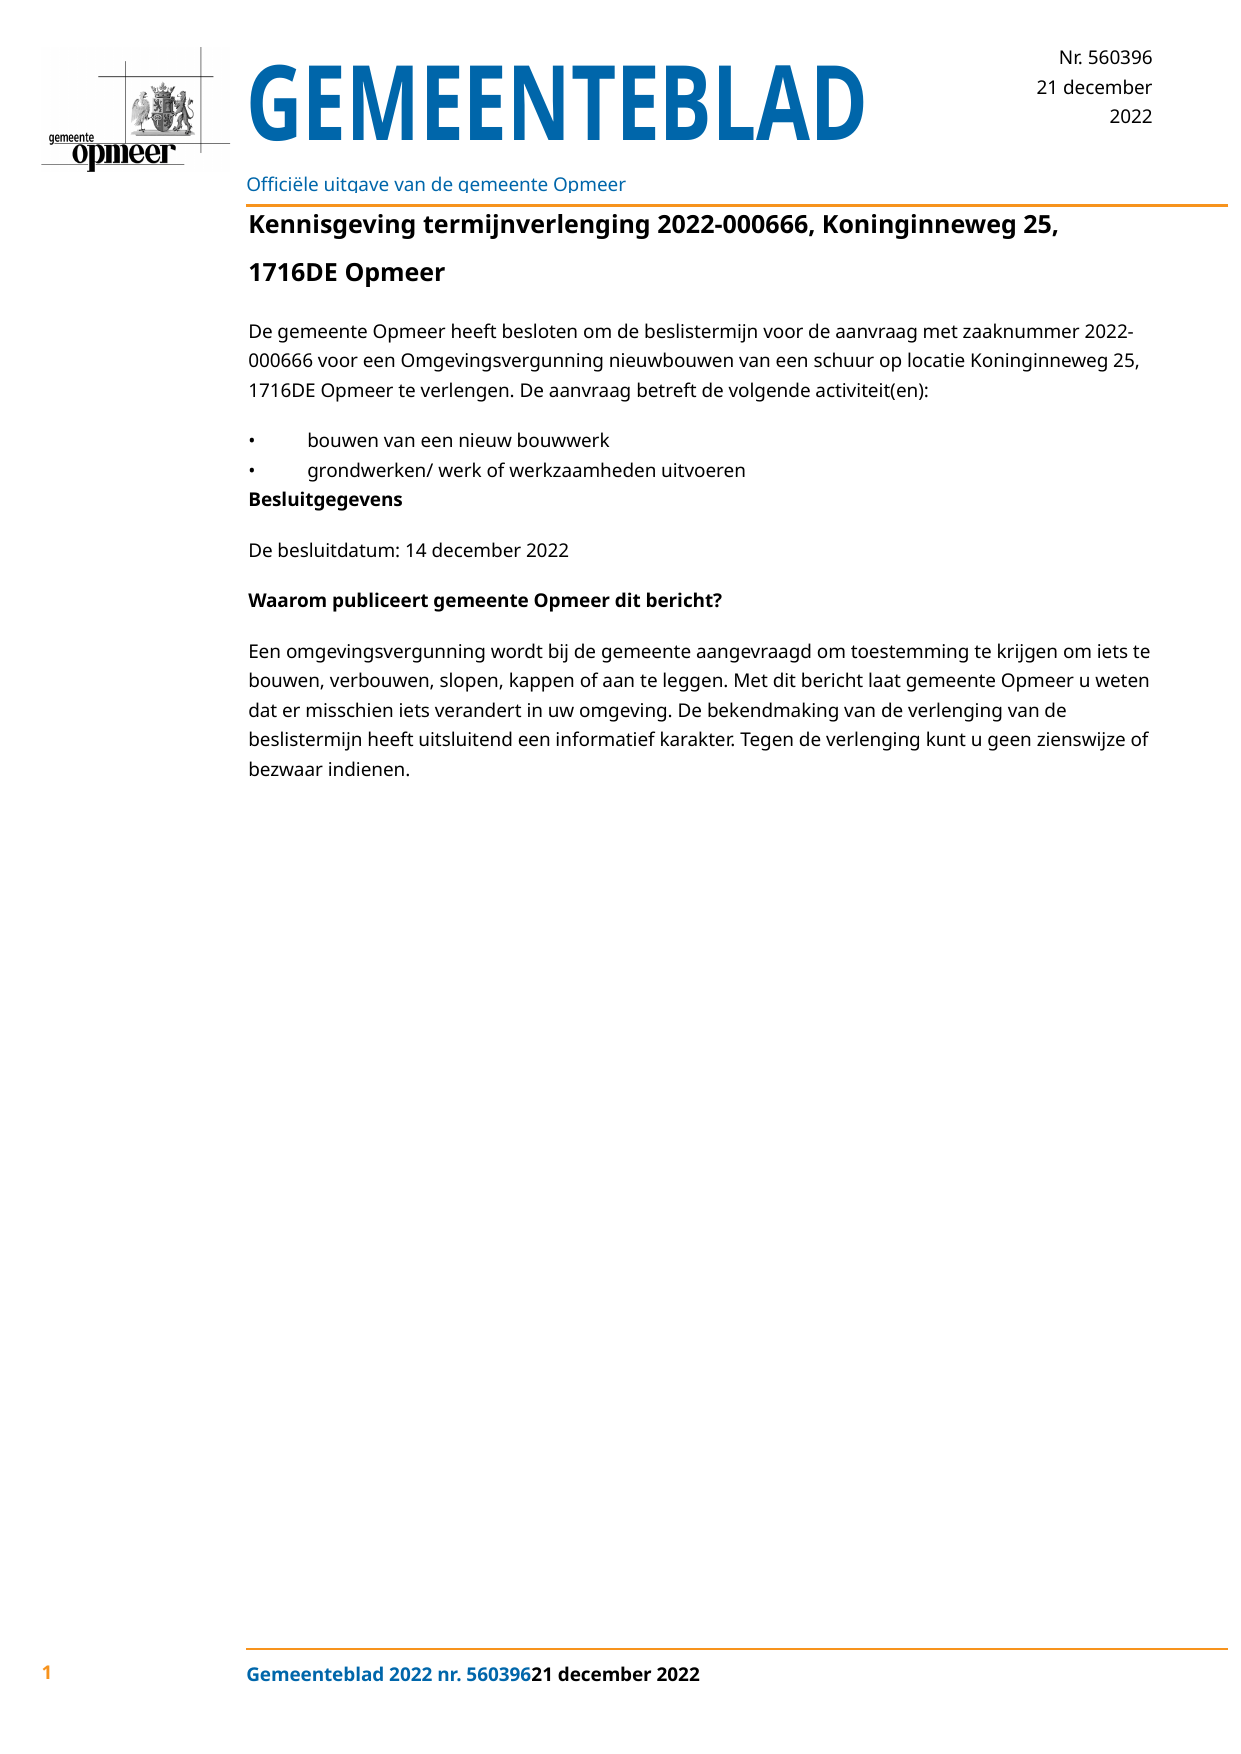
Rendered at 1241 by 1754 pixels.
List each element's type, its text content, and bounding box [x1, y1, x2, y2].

text Kennisgeving termijnverlenging 2022-000666, Koninginneweg 25, 1716DE Opmeer [248, 207, 1152, 288]
text De besluitdatum: 14 december 2022 [248, 537, 1152, 563]
list grondwerken/ werk of werkzaamheden uitvoeren [248, 457, 1152, 483]
text Besluitgegevens [248, 487, 1152, 512]
text Een omgevingsvergunning wordt bij de gemeente aangevraagd om toestemming te krijgen om iets te bouwen, verbouwen, slopen, kappen of aan te leggen. Met dit bericht laat gemeente Opmeer u weten dat er misschien iets verandert in uw omgeving. De bekendmaking van de verlenging van de beslistermijn heeft uitsluitend een informatief karakter. Tegen de verlenging kunt u geen zienswijze of bezwaar indienen. [248, 638, 1152, 782]
text Waarom publiceert gemeente Opmeer dit bericht? [248, 587, 1152, 613]
list bouwen van een nieuw bouwwerk [248, 427, 1152, 453]
picture [41, 47, 231, 172]
text De gemeente Opmeer heeft besloten om de beslistermijn voor de aanvraag met zaaknummer 2022-000666 voor een Omgevingsvergunning nieuwbouwen van een schuur op locatie Koninginneweg 25, 1716DE Opmeer te verlengen. De aanvraag betreft de volgende activiteit(en): [248, 318, 1152, 403]
